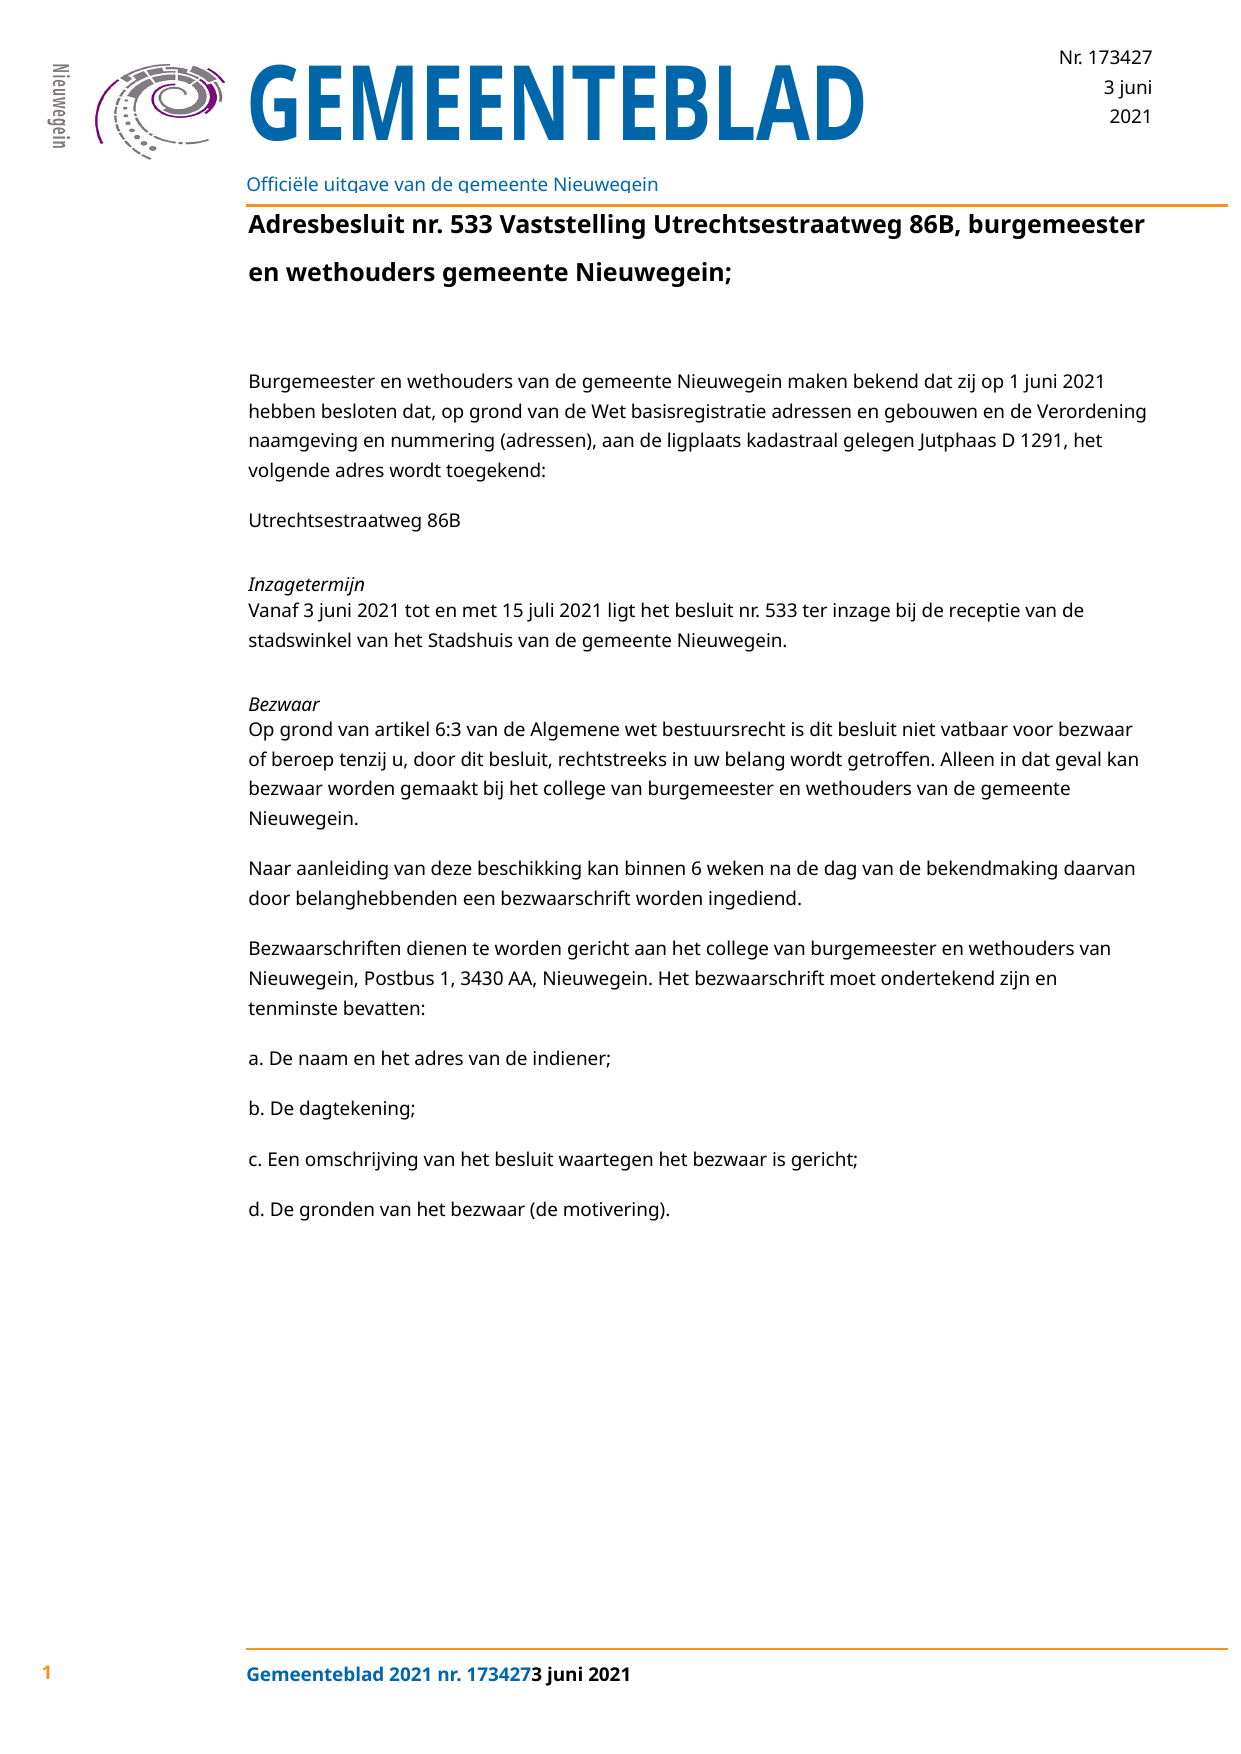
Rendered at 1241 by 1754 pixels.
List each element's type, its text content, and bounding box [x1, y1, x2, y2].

text Adresbesluit nr. 533 Vaststelling Utrechtsestraatweg 86B, burgemeester en wethouders gemeente Nieuwegein; [248, 207, 1152, 288]
picture [41, 47, 231, 172]
text Burgemeester en wethouders van de gemeente Nieuwegein maken bekend dat zij op 1 juni 2021 hebben besloten dat, op grond van de Wet basisregistratie adressen en gebouwen en de Verordening naamgeving en nummering (adressen), aan de ligplaats kadastraal gelegen Jutphaas D 1291, het volgende adres wordt toegekend: [248, 368, 1152, 483]
text c. Een omschrijving van het besluit waartegen het bezwaar is gericht; [248, 1146, 1152, 1172]
text Naar aanleiding van deze beschikking kan binnen 6 weken na de dag van de bekendmaking daarvan door belanghebbenden een bezwaarschrift worden ingediend. [248, 856, 1152, 911]
text Op grond van artikel 6:3 van de Algemene wet bestuursrecht is dit besluit niet vatbaar voor bezwaar of beroep tenzij u, door dit besluit, rechtstreeks in uw belang wordt getroffen. Alleen in dat geval kan bezwaar worden gemaakt bij het college van burgemeester en wethouders van de gemeente Nieuwegein. [248, 716, 1152, 831]
text a. De naam en het adres van de indiener; [248, 1045, 1152, 1071]
text Bezwaarschriften dienen te worden gericht aan het college van burgemeester en wethouders van Nieuwegein, Postbus 1, 3430 AA, Nieuwegein. Het bezwaarschrift moet ondertekend zijn en tenminste bevatten: [248, 936, 1152, 1021]
text d. De gronden van het bezwaar (de motivering). [248, 1196, 1152, 1222]
text Inzagetermijn [248, 571, 1152, 597]
text b. De dagtekening; [248, 1096, 1152, 1121]
text Utrechtsestraatweg 86B [248, 507, 1152, 533]
text Vanaf 3 juni 2021 tot en met 15 juli 2021 ligt het besluit nr. 533 ter inzage bij de receptie van de stadswinkel van het Stadshuis van de gemeente Nieuwegein. [248, 597, 1152, 652]
text Bezwaar [248, 691, 1152, 716]
